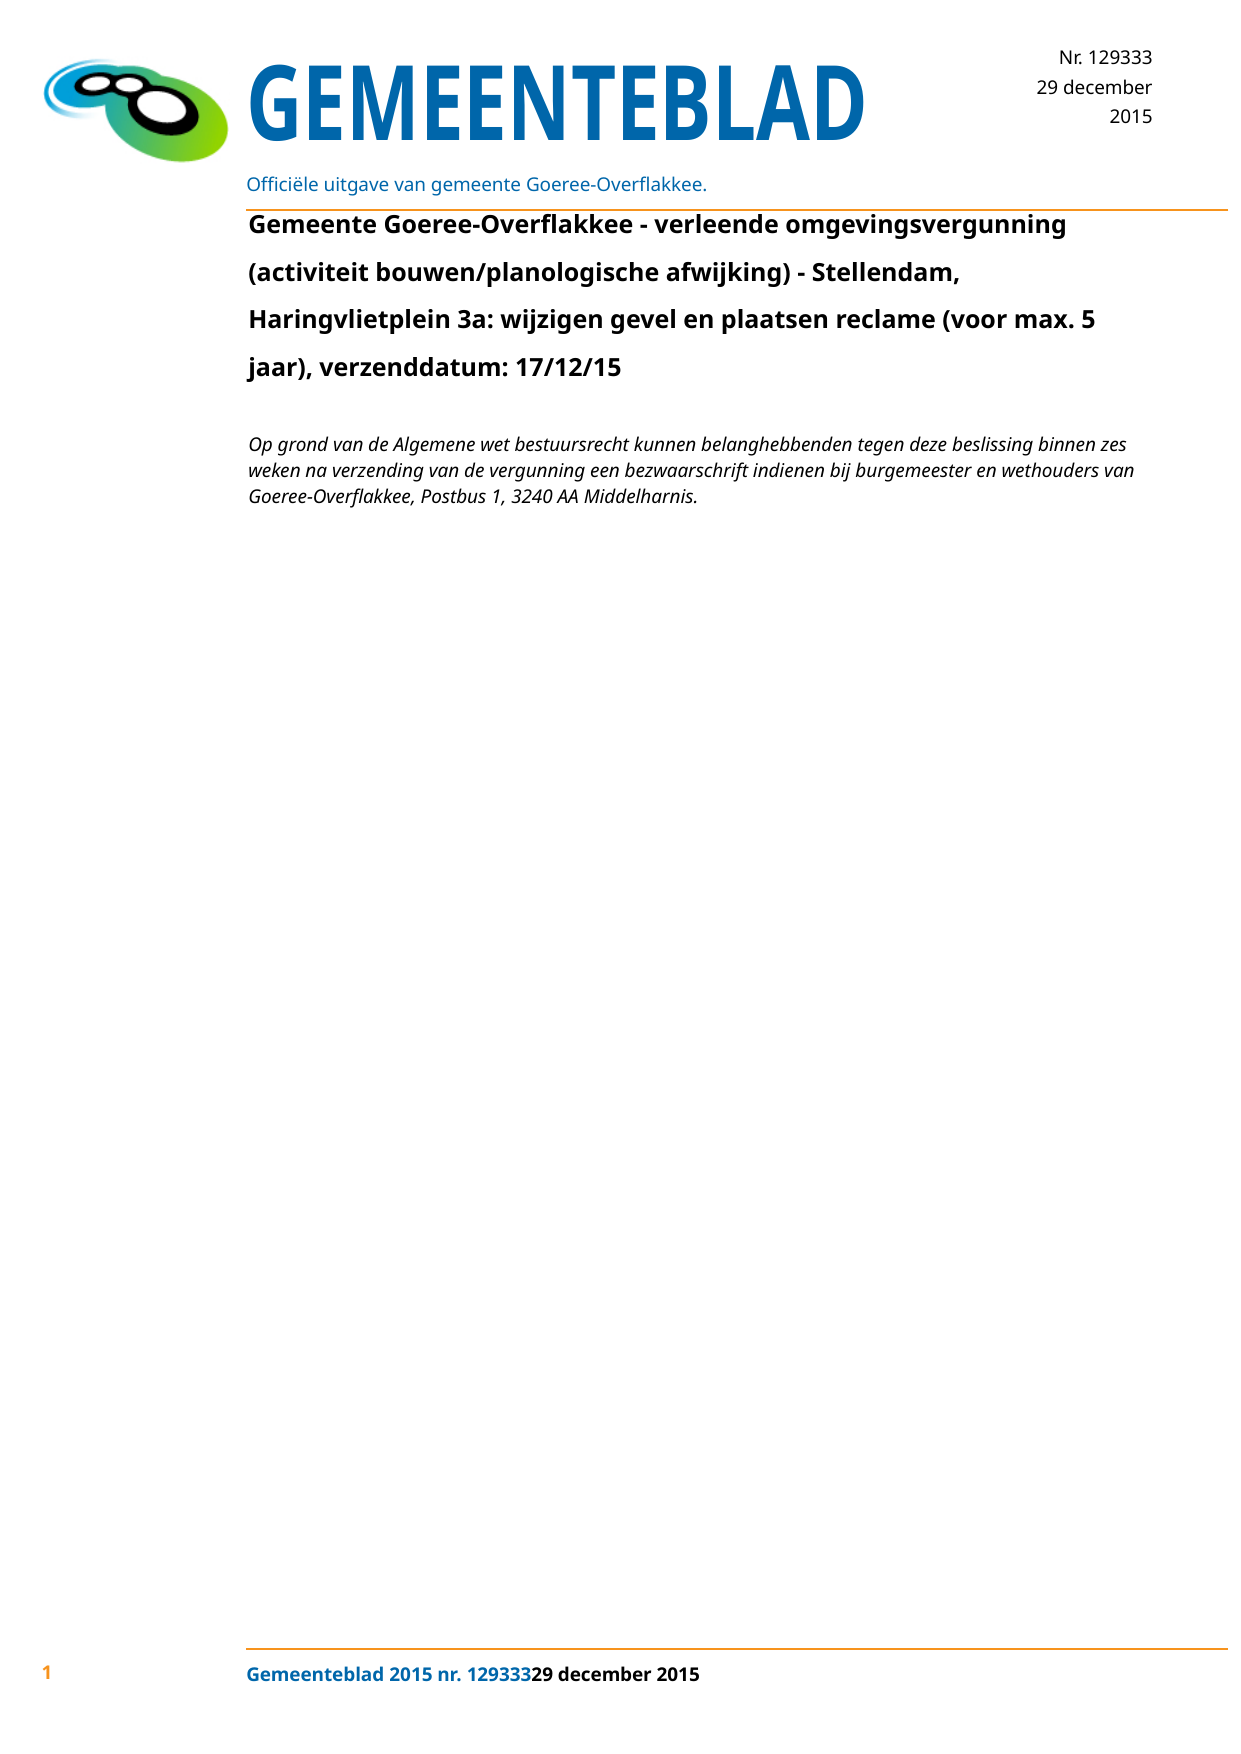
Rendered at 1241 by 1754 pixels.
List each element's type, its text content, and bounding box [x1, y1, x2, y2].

text Gemeente Goeree-Overflakkee - verleende omgevingsvergunning (activiteit bouwen/planologische afwijking) - Stellendam, Haringvlietplein 3a: wijzigen gevel en plaatsen reclame (voor max. 5 jaar), verzenddatum: 17/12/15 [248, 211, 1152, 384]
text Op grond van de Algemene wet bestuursrecht kunnen belanghebbenden tegen deze beslissing binnen zes weken na verzending van de vergunning een bezwaarschrift indienen bij burgemeester en wethouders van Goeree-Overflakkee, Postbus 1, 3240 AA Middelharnis. [248, 431, 1152, 508]
picture [41, 47, 231, 172]
